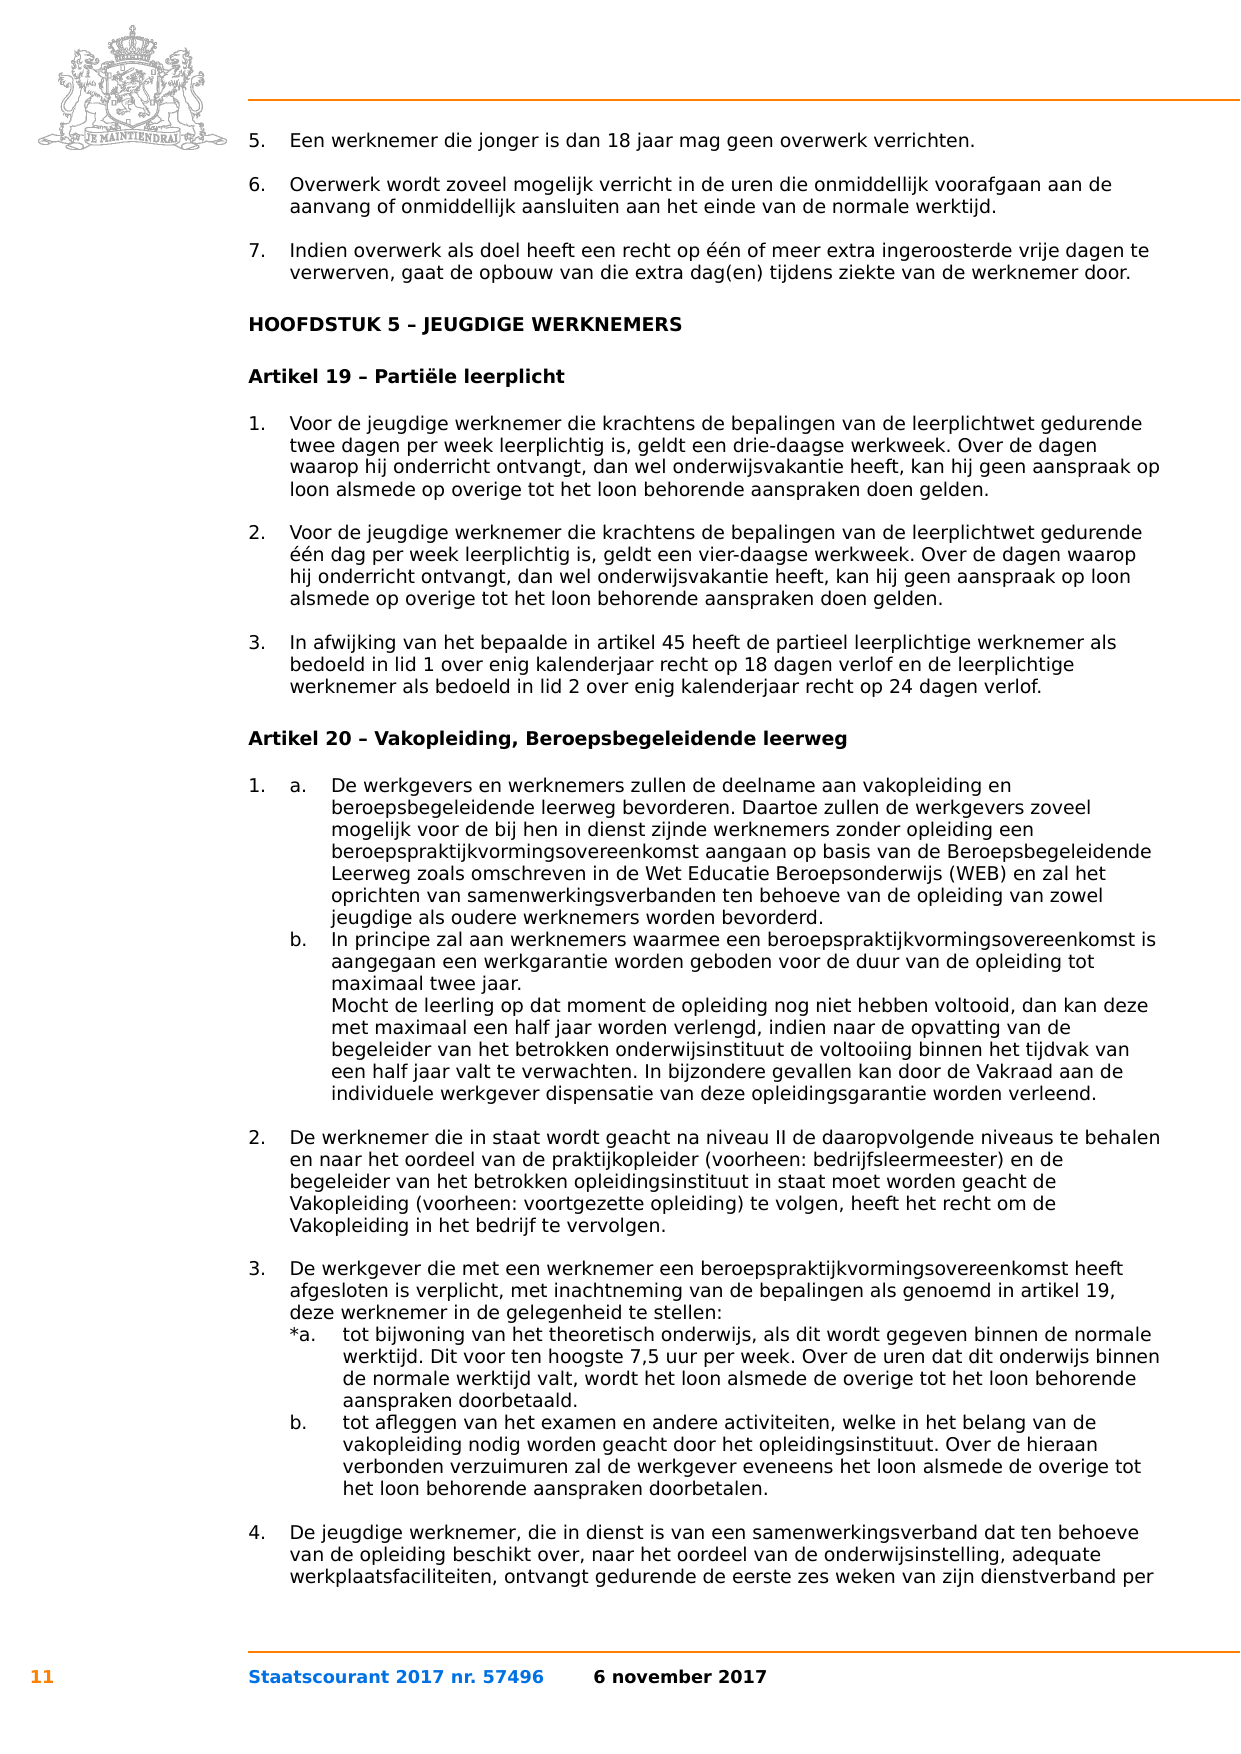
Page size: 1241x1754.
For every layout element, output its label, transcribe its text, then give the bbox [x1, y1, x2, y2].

text 2. De werknemer die in staat wordt geacht na niveau II de daaropvolgende niveaus te behalen en naar het oordeel van de praktijkopleider (voorheen: bedrijfsleermeester) en de begeleider van het betrokken opleidingsinstituut in staat moet worden geacht de Vakopleiding (voorheen: voortgezette opleiding) te volgen, heeft het recht om de Vakopleiding in het bedrijf te vervolgen. [248, 1127, 1163, 1236]
text 2. Voor de jeugdige werknemer die krachtens de bepalingen van de leerplichtwet gedurende één dag per week leerplichtig is, geldt een vier-daagse werkweek. Over de dagen waarop hij onderricht ontvangt, dan wel onderwijsvakantie heeft, kan hij geen aanspraak op loon alsmede op overige tot het loon behorende aanspraken doen gelden. [248, 522, 1163, 610]
subtitle Artikel 20 – Vakopleiding, Beroepsbegeleidende leerweg [248, 728, 1163, 750]
text 1. a. De werkgevers en werknemers zullen de deelname aan vakopleiding en beroepsbegeleidende leerweg bevorderen. Daartoe zullen de werkgevers zoveel mogelijk voor de bij hen in dienst zijnde werknemers zonder opleiding een beroepspraktijkvormingsovereenkomst aangaan op basis van de Beroepsbegeleidende Leerweg zoals omschreven in de Wet Educatie Beroepsonderwijs (WEB) en zal het oprichten van samenwerkingsverbanden ten behoeve van de opleiding van zowel jeugdige als oudere werknemers worden bevorderd. [248, 775, 1163, 929]
text *a. tot bijwoning van het theoretisch onderwijs, als dit wordt gegeven binnen de normale werktijd. Dit voor ten hoogste 7,5 uur per week. Over de uren dat dit onderwijs binnen de normale werktijd valt, wordt het loon alsmede de overige tot het loon behorende aanspraken doorbetaald. [289, 1324, 1163, 1412]
text Mocht de leerling op dat moment de opleiding nog niet hebben voltooid, dan kan deze met maximaal een half jaar worden verlengd, indien naar de opvatting van de begeleider van het betrokken onderwijsinstituut de voltooiing binnen het tijdvak van een half jaar valt te verwachten. In bijzondere gevallen kan door de Vakraad aan de individuele werkgever dispensatie van deze opleidingsgarantie worden verleend. [331, 995, 1163, 1105]
text b. tot afleggen van het examen en andere activiteiten, welke in het belang van de vakopleiding nodig worden geacht door het opleidingsinstituut. Over de hieraan verbonden verzuimuren zal de werkgever eveneens het loon alsmede de overige tot het loon behorende aanspraken doorbetalen. [289, 1412, 1163, 1500]
text 4. De jeugdige werknemer, die in dienst is van een samenwerkingsverband dat ten behoeve van de opleiding beschikt over, naar het oordeel van de onderwijsinstelling, adequate werkplaatsfaciliteiten, ontvangt gedurende de eerste zes weken van zijn dienstverband per [248, 1522, 1163, 1588]
text 6. Overwerk wordt zoveel mogelijk verricht in de uren die onmiddellijk voorafgaan aan de aanvang of onmiddellijk aansluiten aan het einde van de normale werktijd. [248, 174, 1163, 218]
text 3. In afwijking van het bepaalde in artikel 45 heeft de partieel leerplichtige werknemer als bedoeld in lid 1 over enig kalenderjaar recht op 18 dagen verlof en de leerplichtige werknemer als bedoeld in lid 2 over enig kalenderjaar recht op 24 dagen verlof. [248, 632, 1163, 698]
subtitle HOOFDSTUK 5 – JEUGDIGE WERKNEMERS [248, 313, 1163, 336]
picture [38, 25, 227, 150]
text 3. De werkgever die met een werknemer een beroepspraktijkvormingsovereenkomst heeft afgesloten is verplicht, met inachtneming van de bepalingen als genoemd in artikel 19, deze werknemer in de gelegenheid te stellen: [248, 1258, 1163, 1324]
subtitle Artikel 19 – Partiële leerplicht [248, 366, 1163, 387]
text 1. Voor de jeugdige werknemer die krachtens de bepalingen van de leerplichtwet gedurende twee dagen per week leerplichtig is, geldt een drie-daagse werkweek. Over de dagen waarop hij onderricht ontvangt, dan wel onderwijsvakantie heeft, kan hij geen aanspraak op loon alsmede op overige tot het loon behorende aanspraken doen gelden. [248, 412, 1163, 500]
text 7. Indien overwerk als doel heeft een recht op één of meer extra ingeroosterde vrije dagen te verwerven, gaat de opbouw van die extra dag(en) tijdens ziekte van de werknemer door. [248, 239, 1163, 283]
text 5. Een werknemer die jonger is dan 18 jaar mag geen overwerk verrichten. [248, 130, 1163, 152]
text b. In principe zal aan werknemers waarmee een beroepspraktijkvormingsovereenkomst is aangegaan een werkgarantie worden geboden voor de duur van de opleiding tot maximaal twee jaar. [289, 929, 1163, 995]
